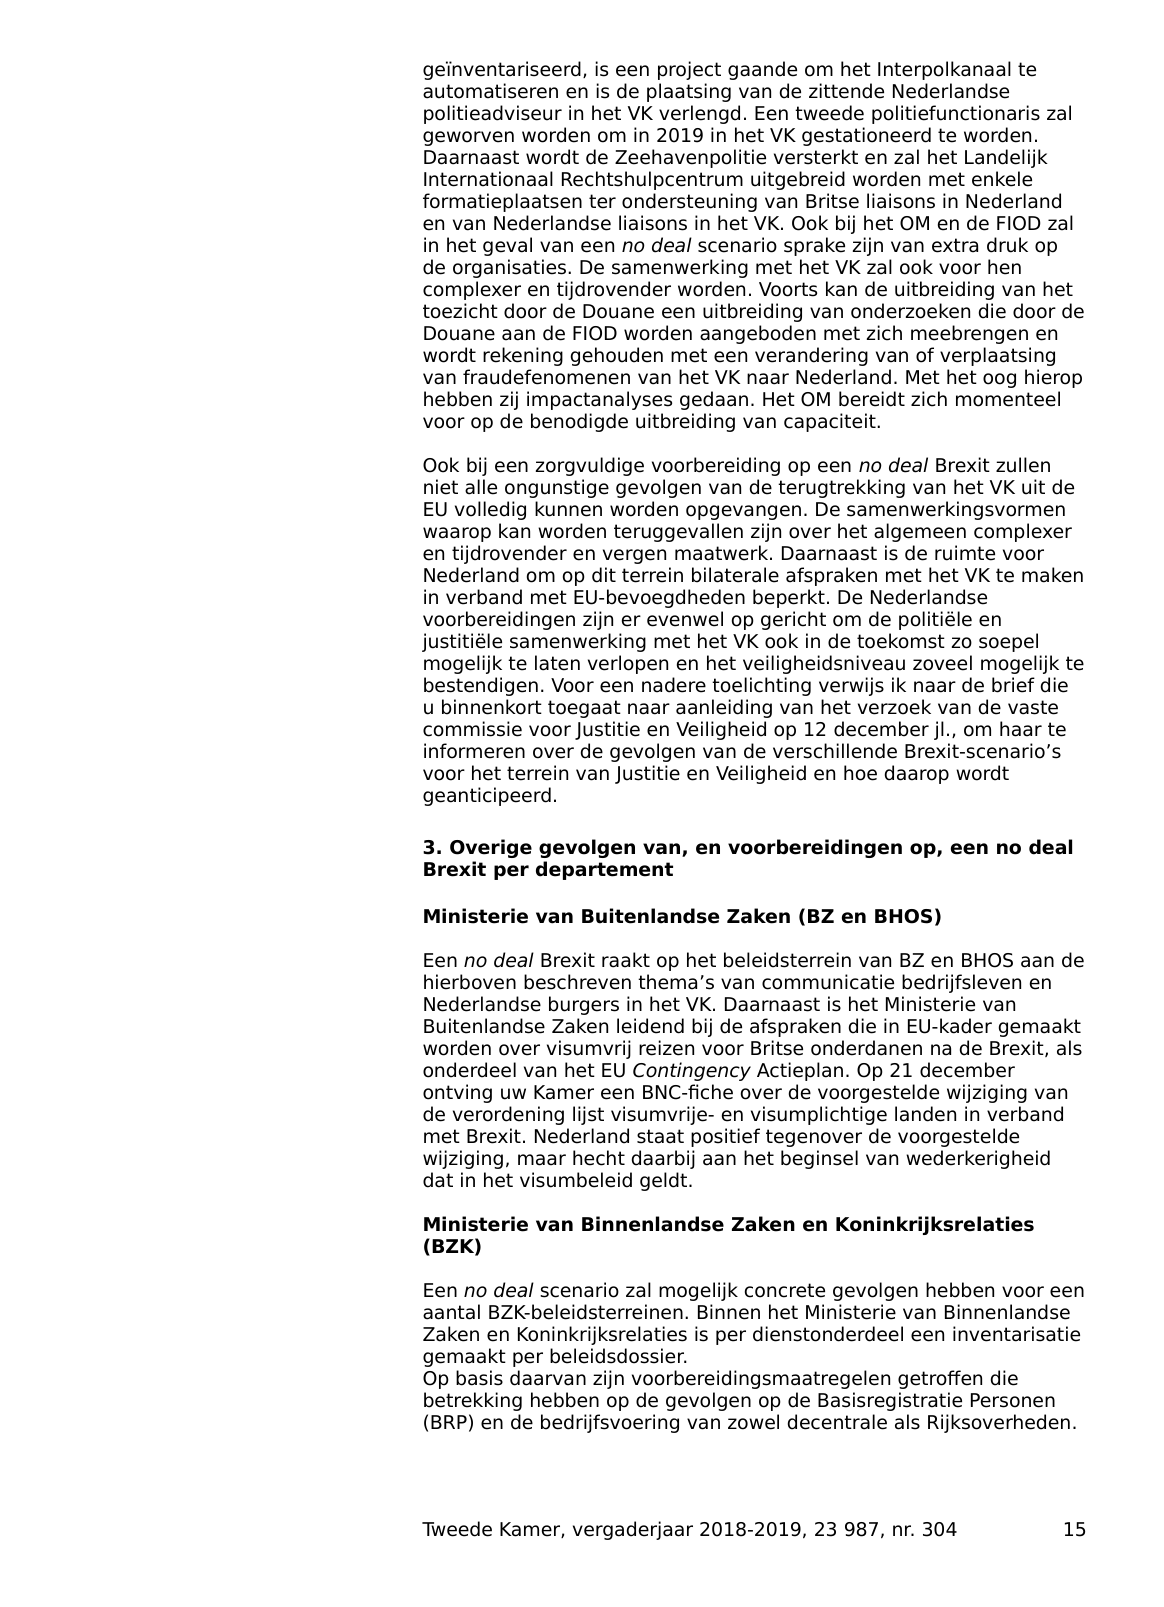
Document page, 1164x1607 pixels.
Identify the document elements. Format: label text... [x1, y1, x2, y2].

subtitle Ministerie van Binnenlandse Zaken en Koninkrijksrelaties (BZK) [422, 1214, 1087, 1258]
text Een no deal Brexit raakt op het beleidsterrein van BZ en BHOS aan de hierboven beschreven thema’s van communicatie bedrijfsleven en Nederlandse burgers in het VK. Daarnaast is het Ministerie van Buitenlandse Zaken leidend bij de afspraken die in EU-kader gemaakt worden over visumvrij reizen voor Britse onderdanen na de Brexit, als onderdeel van het EU Contingency Actieplan. Op 21 december ontving uw Kamer een BNC-fiche over de voorgestelde wijziging van de verordening lijst visumvrije- en visumplichtige landen in verband met Brexit. Nederland staat positief tegenover de voorgestelde wijziging, maar hecht daarbij aan het beginsel van wederkerigheid dat in het visumbeleid geldt. [422, 950, 1087, 1191]
subtitle Ministerie van Buitenlandse Zaken (BZ en BHOS) [422, 906, 1087, 927]
subtitle 3. Overige gevolgen van, en voorbereidingen op, een no deal Brexit per departement [422, 837, 1087, 881]
text Ook bij een zorgvuldige voorbereiding op een no deal Brexit zullen niet alle ongunstige gevolgen van de terugtrekking van het VK uit de EU volledig kunnen worden opgevangen. De samenwerkingsvormen waarop kan worden teruggevallen zijn over het algemeen complexer en tijdrovender en vergen maatwerk. Daarnaast is de ruimte voor Nederland om op dit terrein bilaterale afspraken met het VK te maken in verband met EU-bevoegdheden beperkt. De Nederlandse voorbereidingen zijn er evenwel op gericht om de politiële en justitiële samenwerking met het VK ook in de toekomst zo soepel mogelijk te laten verlopen en het veiligheidsniveau zoveel mogelijk te bestendigen. Voor een nadere toelichting verwijs ik naar de brief die u binnenkort toegaat naar aanleiding van het verzoek van de vaste commissie voor Justitie en Veiligheid op 12 december jl., om haar te informeren over de gevolgen van de verschillende Brexit-scenario’s voor het terrein van Justitie en Veiligheid en hoe daarop wordt geanticipeerd. [422, 455, 1087, 807]
text geïnventariseerd, is een project gaande om het Interpolkanaal te automatiseren en is de plaatsing van de zittende Nederlandse politieadviseur in het VK verlengd. Een tweede politiefunctionaris zal geworven worden om in 2019 in het VK gestationeerd te worden. Daarnaast wordt de Zeehavenpolitie versterkt en zal het Landelijk Internationaal Rechtshulpcentrum uitgebreid worden met enkele formatieplaatsen ter ondersteuning van Britse liaisons in Nederland en van Nederlandse liaisons in het VK. Ook bij het OM en de FIOD zal in het geval van een no deal scenario sprake zijn van extra druk op de organisaties. De samenwerking met het VK zal ook voor hen complexer en tijdrovender worden. Voorts kan de uitbreiding van het toezicht door de Douane een uitbreiding van onderzoeken die door de Douane aan de FIOD worden aangeboden met zich meebrengen en wordt rekening gehouden met een verandering van of verplaatsing van fraudefenomenen van het VK naar Nederland. Met het oog hierop hebben zij impactanalyses gedaan. Het OM bereidt zich momenteel voor op de benodigde uitbreiding van capaciteit. [422, 59, 1087, 433]
text Een no deal scenario zal mogelijk concrete gevolgen hebben voor een aantal BZK-beleidsterreinen. Binnen het Ministerie van Binnenlandse Zaken en Koninkrijksrelaties is per dienstonderdeel een inventarisatie gemaakt per beleidsdossier. [422, 1280, 1087, 1368]
text Op basis daarvan zijn voorbereidingsmaatregelen getroffen die betrekking hebben op de gevolgen op de Basisregistratie Personen (BRP) en de bedrijfsvoering van zowel decentrale als Rijksoverheden. [422, 1368, 1087, 1434]
